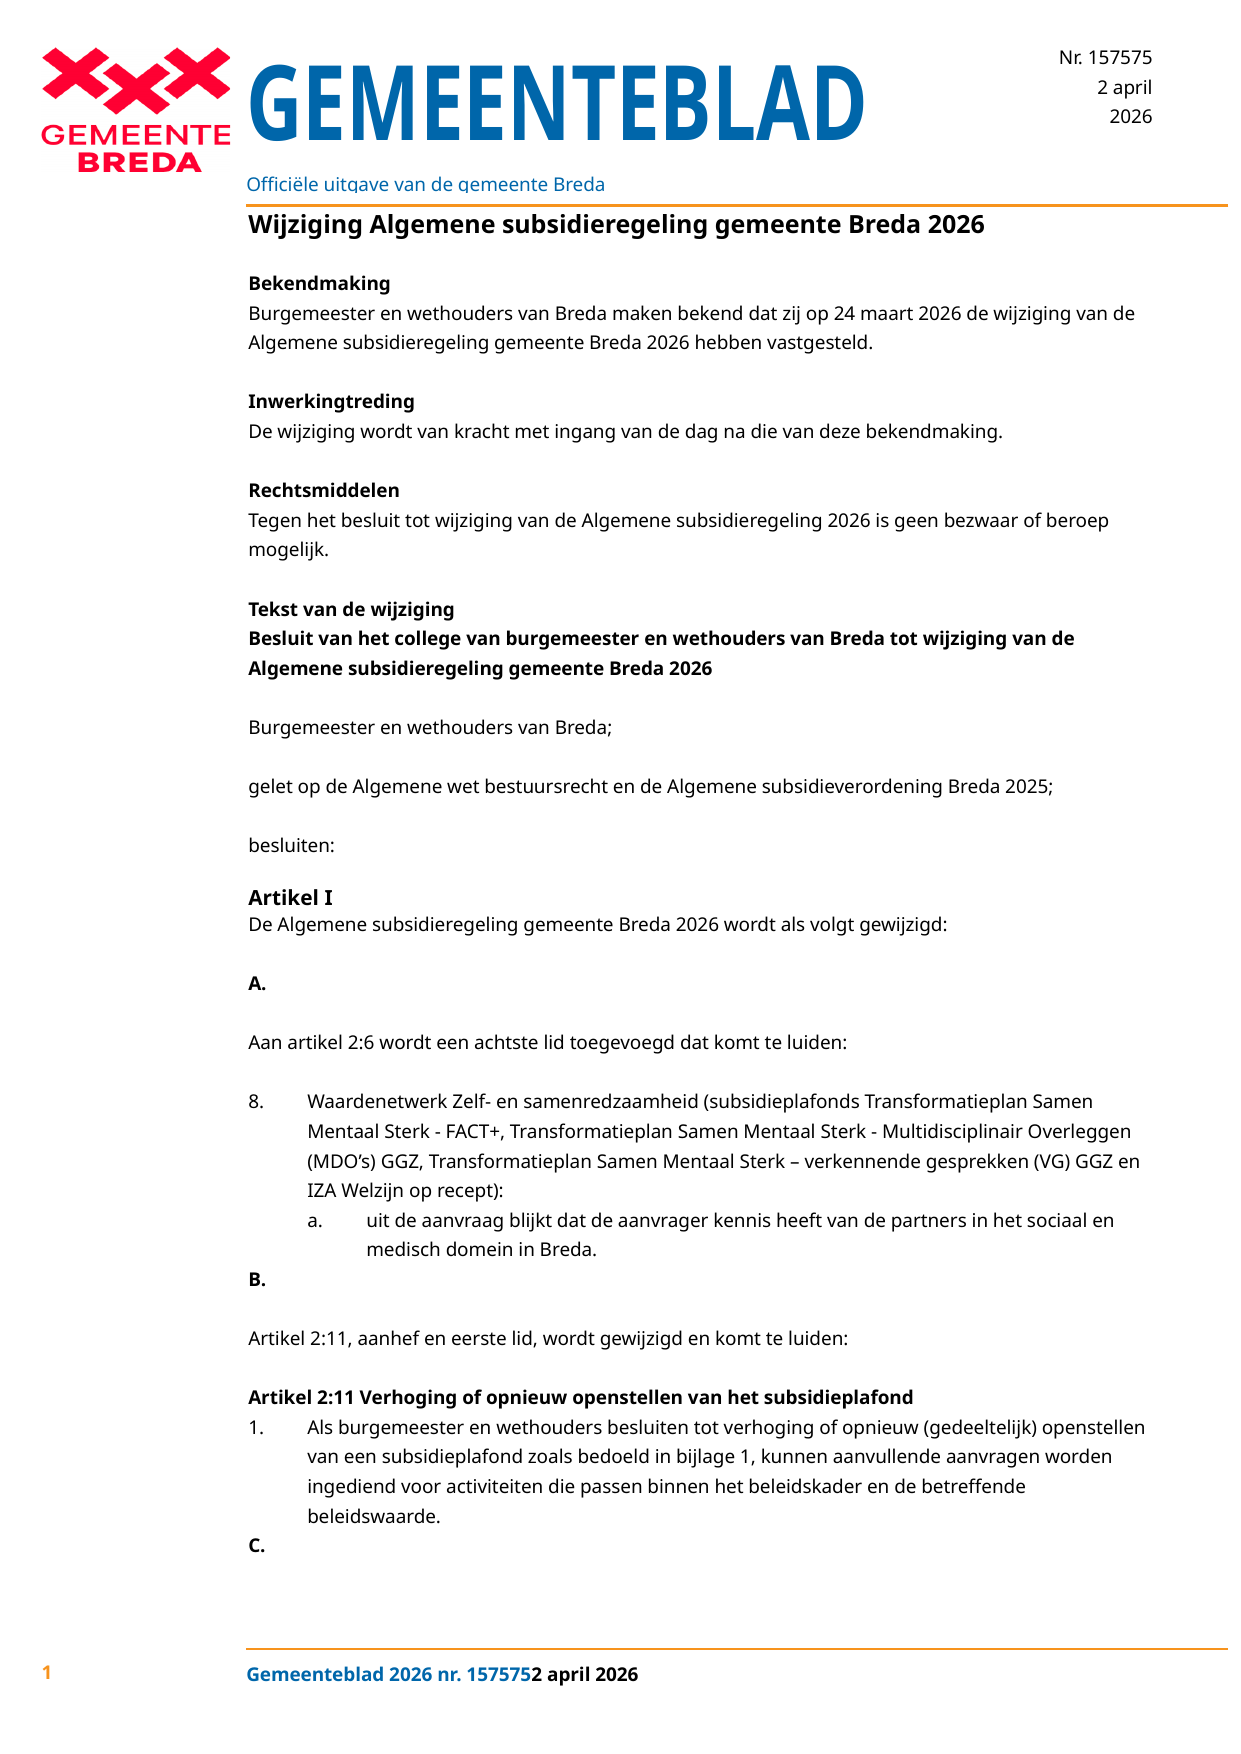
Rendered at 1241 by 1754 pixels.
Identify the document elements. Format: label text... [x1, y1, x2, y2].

text Besluit van het college van burgemeester en wethouders van Breda tot wijziging van de Algemene subsidieregeling gemeente Breda 2026 [248, 625, 1152, 681]
text De wijziging wordt van kracht met ingang van de dag na die van deze bekendmaking. [248, 418, 1152, 444]
text C. [248, 1532, 1152, 1558]
text Burgemeester en wethouders van Breda maken bekend dat zij op 24 maart 2026 de wijziging van de Algemene subsidieregeling gemeente Breda 2026 hebben vastgesteld. [248, 300, 1152, 355]
text besluiten: [248, 832, 1152, 858]
text Tegen het besluit tot wijziging van de Algemene subsidieregeling 2026 is geen bezwaar of beroep mogelijk. [248, 507, 1152, 562]
text Artikel I [248, 883, 1152, 911]
text Rechtsmiddelen [248, 477, 1152, 503]
text Burgemeester en wethouders van Breda; [248, 714, 1152, 740]
text Artikel 2:11 Verhoging of opnieuw openstellen van het subsidieplafond [248, 1384, 1152, 1410]
text De Algemene subsidieregeling gemeente Breda 2026 wordt als volgt gewijzigd: [248, 911, 1152, 937]
text gelet op de Algemene wet bestuursrecht en de Algemene subsidieverordening Breda 2025; [248, 773, 1152, 799]
text Wijziging Algemene subsidieregeling gemeente Breda 2026 [248, 207, 1152, 241]
text B. [248, 1266, 1152, 1292]
picture [41, 47, 231, 172]
text A. [248, 970, 1152, 996]
list uit de aanvraag blijkt dat de aanvrager kennis heeft van de partners in het sociaal en medisch domein in Breda. [307, 1207, 1152, 1262]
text Inwerkingtreding [248, 389, 1152, 414]
text Bekendmaking [248, 270, 1152, 296]
text Artikel 2:11, aanhef en eerste lid, wordt gewijzigd en komt te luiden: [248, 1325, 1152, 1351]
text Tekst van de wijziging [248, 596, 1152, 621]
list Waardenetwerk Zelf- en samenredzaamheid (subsidieplafonds Transformatieplan Samen Mentaal Sterk - FACT+, Transformatieplan Samen Mentaal Sterk - Multidisciplinair Overleggen (MDO’s) GGZ, Transformatieplan Samen Mentaal Sterk – verkennende gesprekken (VG) GGZ en IZA Welzijn op recept): [248, 1089, 1152, 1203]
text Aan artikel 2:6 wordt een achtste lid toegevoegd dat komt te luiden: [248, 1029, 1152, 1055]
list Als burgemeester en wethouders besluiten tot verhoging of opnieuw (gedeeltelijk) openstellen van een subsidieplafond zoals bedoeld in bijlage 1, kunnen aanvullende aanvragen worden ingediend voor activiteiten die passen binnen het beleidskader en de betreffende beleidswaarde. [248, 1414, 1152, 1529]
